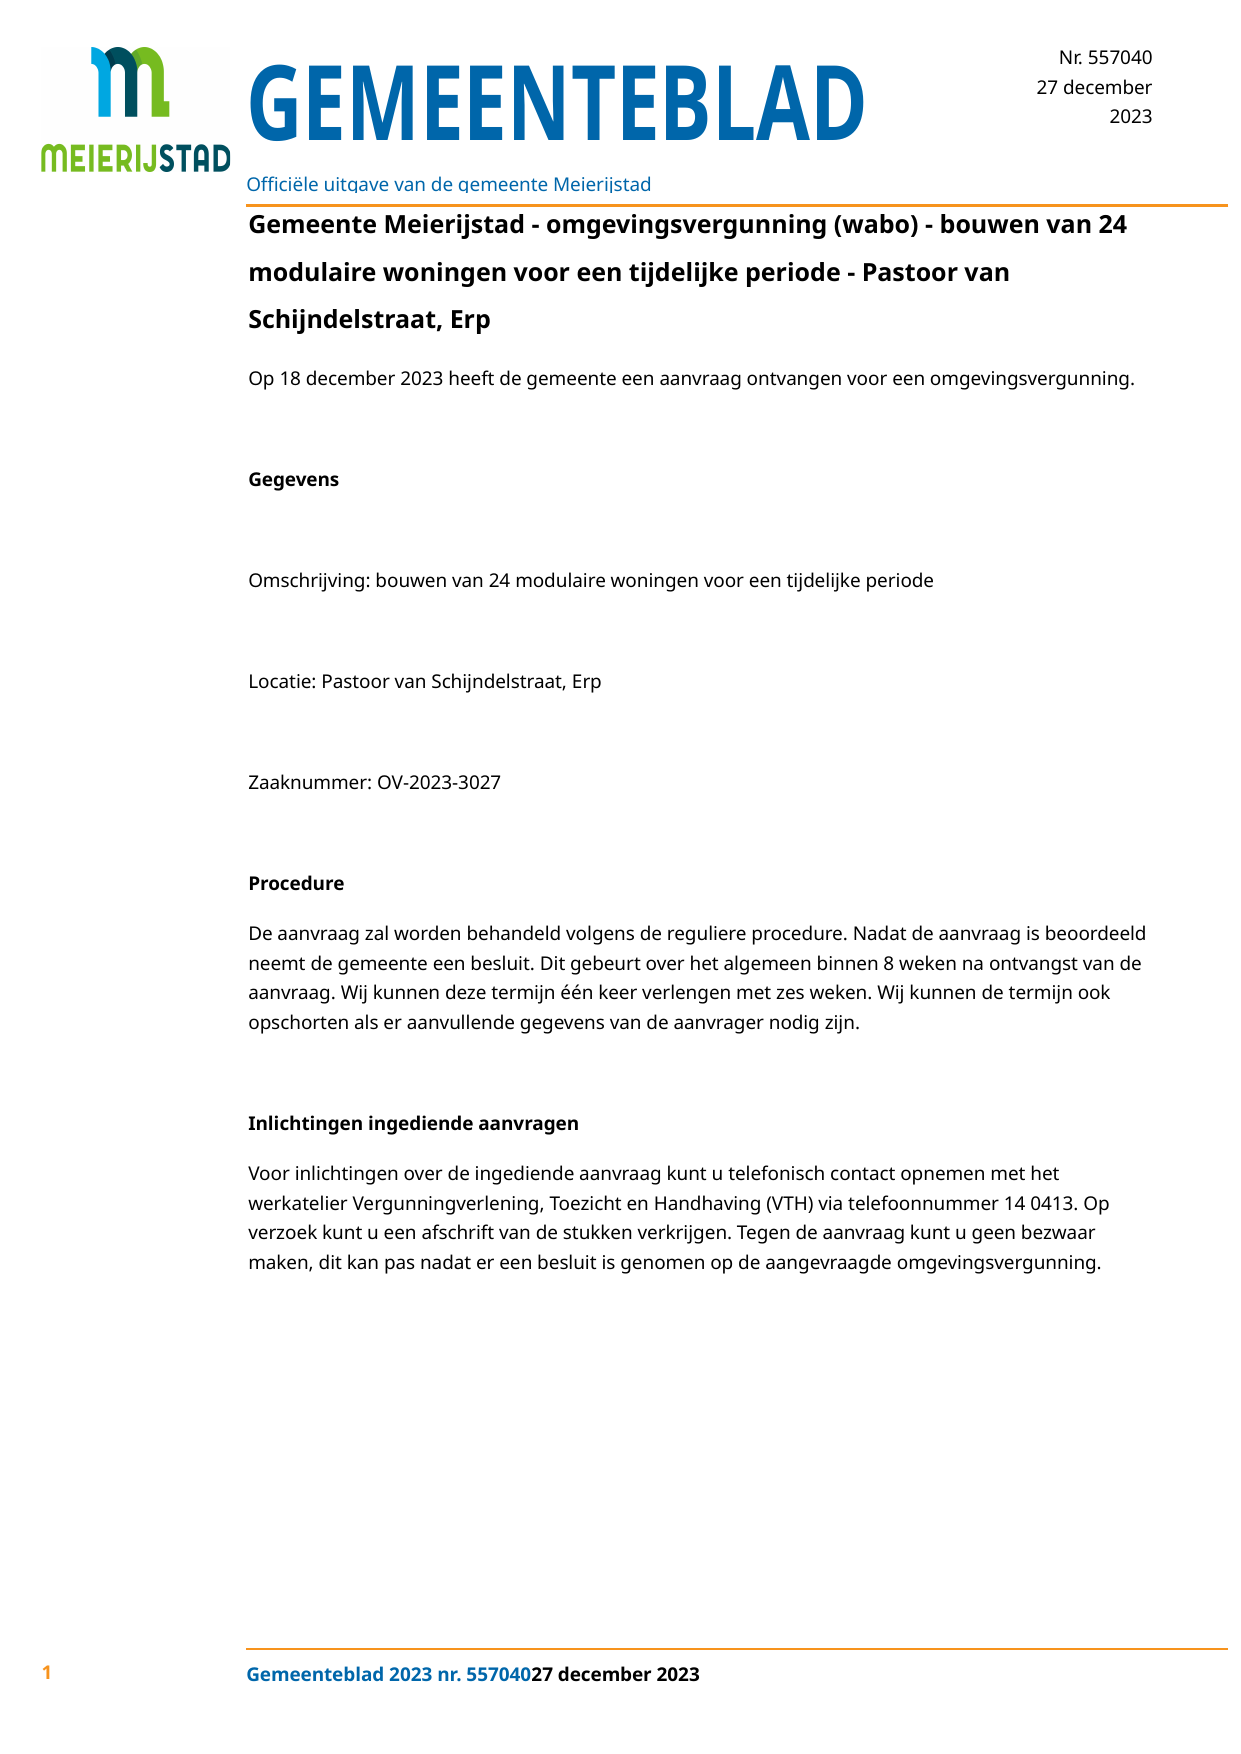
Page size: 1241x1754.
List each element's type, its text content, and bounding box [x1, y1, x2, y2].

text Omschrijving: bouwen van 24 modulaire woningen voor een tijdelijke periode [248, 567, 1152, 593]
text De aanvraag zal worden behandeld volgens de reguliere procedure. Nadat de aanvraag is beoordeeld neemt de gemeente een besluit. Dit gebeurt over het algemeen binnen 8 weken na ontvangst van de aanvraag. Wij kunnen deze termijn één keer verlengen met zes weken. Wij kunnen de termijn ook opschorten als er aanvullende gegevens van de aanvrager nodig zijn. [248, 920, 1152, 1034]
text Op 18 december 2023 heeft de gemeente een aanvraag ontvangen voor een omgevingsvergunning. [248, 366, 1152, 391]
text Inlichtingen ingediende aanvragen [248, 1110, 1152, 1135]
text Gegevens [248, 466, 1152, 492]
text Voor inlichtingen over de ingediende aanvraag kunt u telefonisch contact opnemen met het werkatelier Vergunningverlening, Toezicht en Handhaving (VTH) via telefoonnummer 14 0413. Op verzoek kunt u een afschrift van de stukken verkrijgen. Tegen de aanvraag kunt u geen bezwaar maken, dit kan pas nadat er een besluit is genomen op de aangevraagde omgevingsvergunning. [248, 1160, 1152, 1274]
text Locatie: Pastoor van Schijndelstraat, Erp [248, 668, 1152, 694]
text Procedure [248, 870, 1152, 895]
picture [41, 47, 231, 172]
text Gemeente Meierijstad - omgevingsvergunning (wabo) - bouwen van 24 modulaire woningen voor een tijdelijke periode - Pastoor van Schijndelstraat, Erp [248, 207, 1152, 336]
text Zaaknummer: OV-2023-3027 [248, 769, 1152, 794]
